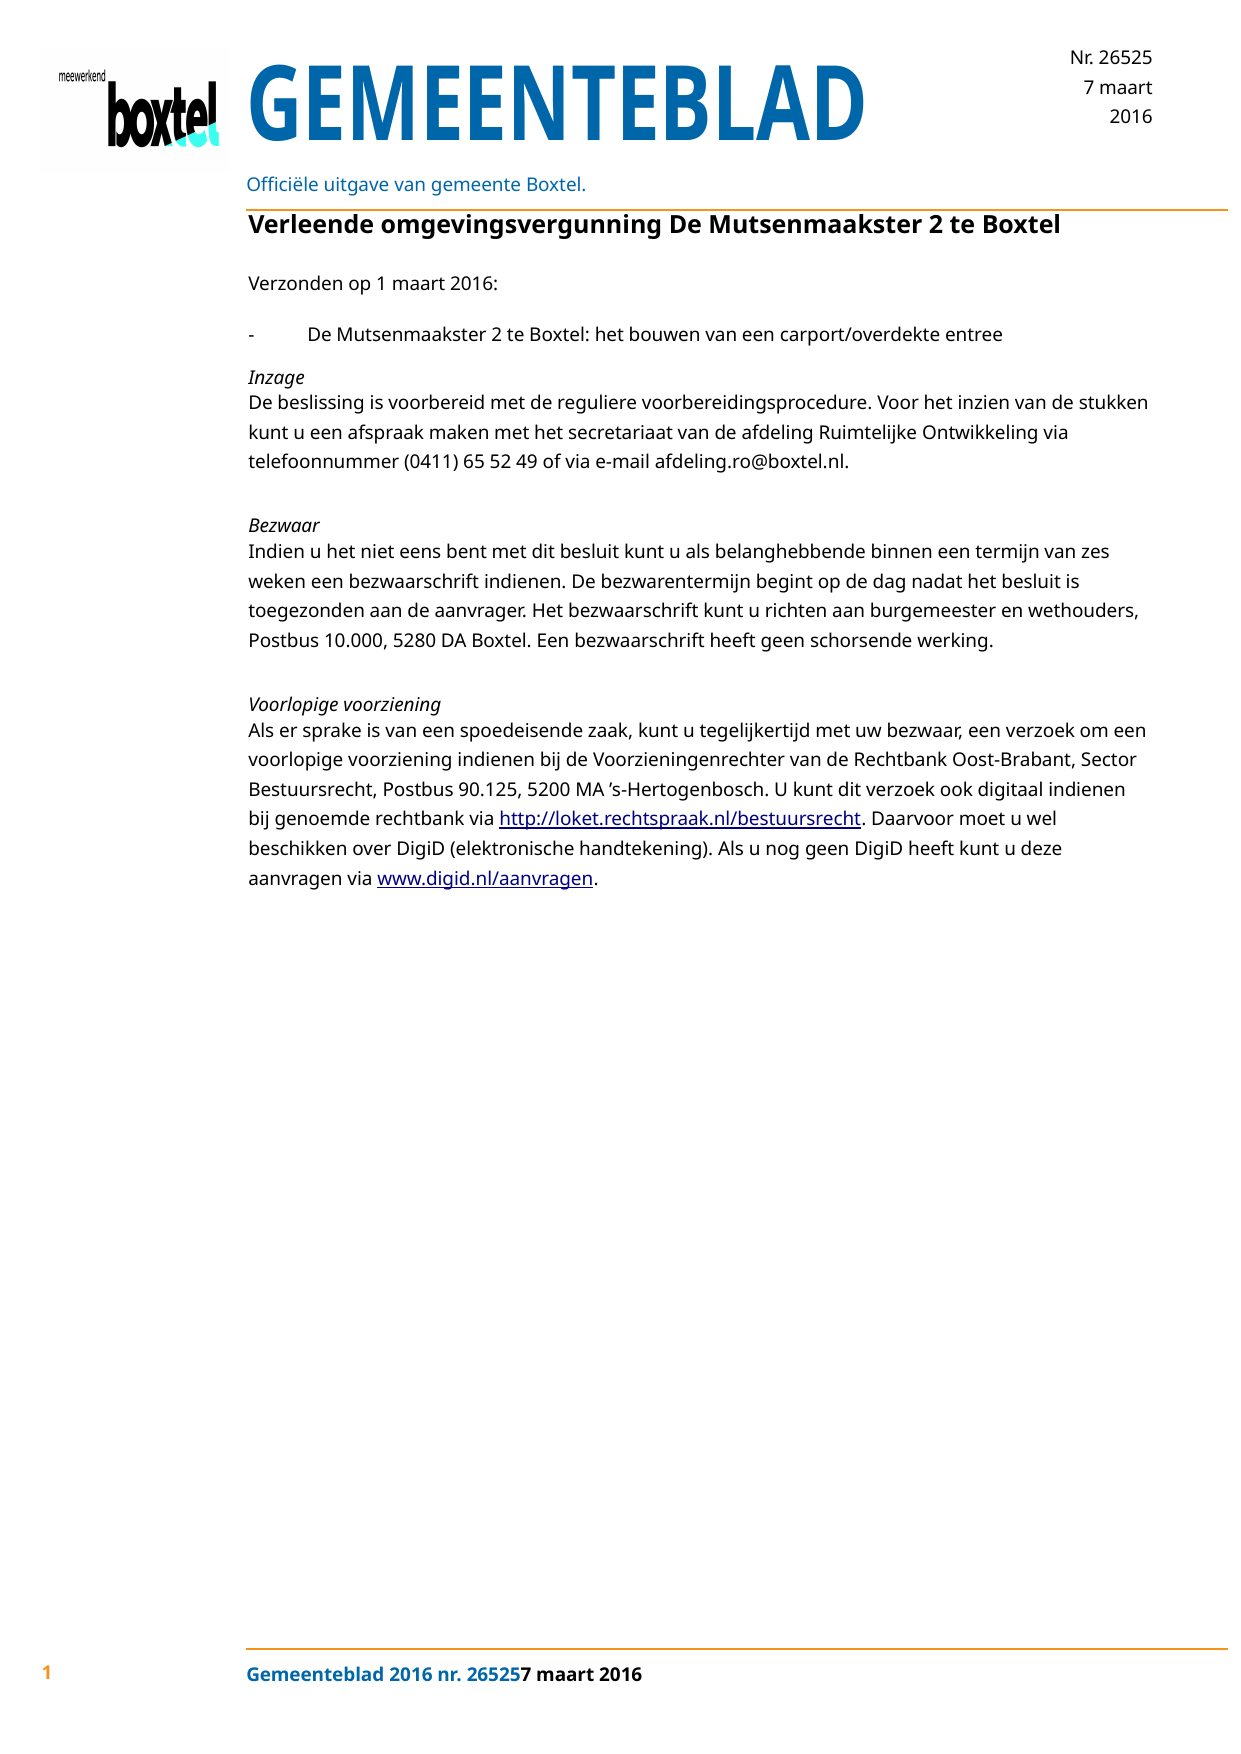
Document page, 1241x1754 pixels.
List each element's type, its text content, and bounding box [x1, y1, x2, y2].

text Indien u het niet eens bent met dit besluit kunt u als belanghebbende binnen een termijn van zes weken een bezwaarschrift indienen. De bezwarentermijn begint op de dag nadat het besluit is toegezonden aan de aanvrager. Het bezwaarschrift kunt u richten aan burgemeester en wethouders, Postbus 10.000, 5280 DA Boxtel. Een bezwaarschrift heeft geen schorsende werking. [248, 538, 1152, 653]
text Bezwaar [248, 513, 1152, 538]
text Verzonden op 1 maart 2016: [248, 270, 1152, 296]
list De Mutsenmaakster 2 te Boxtel: het bouwen van een carport/overdekte entree [248, 321, 1152, 346]
text Als er sprake is van een spoedeisende zaak, kunt u tegelijkertijd met uw bezwaar, een verzoek om een voorlopige voorziening indienen bij de Voorzieningenrechter van de Rechtbank Oost-Brabant, Sector Bestuursrecht, Postbus 90.125, 5200 MA ’s-Hertogenbosch. U kunt dit verzoek ook digitaal indienen bij genoemde rechtbank via http://loket.rechtspraak.nl/bestuursrecht. Daarvoor moet u wel beschikken over DigiD (elektronische handtekening). Als u nog geen DigiD heeft kunt u deze aanvragen via www.digid.nl/aanvragen. [248, 717, 1152, 891]
text Inzage [248, 364, 1152, 389]
text De beslissing is voorbereid met de reguliere voorbereidingsprocedure. Voor het inzien van de stukken kunt u een afspraak maken met het secretariaat van de afdeling Ruimtelijke Ontwikkeling via telefoonnummer (0411) 65 52 49 of via e-mail afdeling.ro@boxtel.nl. [248, 389, 1152, 474]
text Verleende omgevingsvergunning De Mutsenmaakster 2 te Boxtel [248, 211, 1152, 241]
text Voorlopige voorziening [248, 691, 1152, 717]
picture [41, 47, 231, 172]
